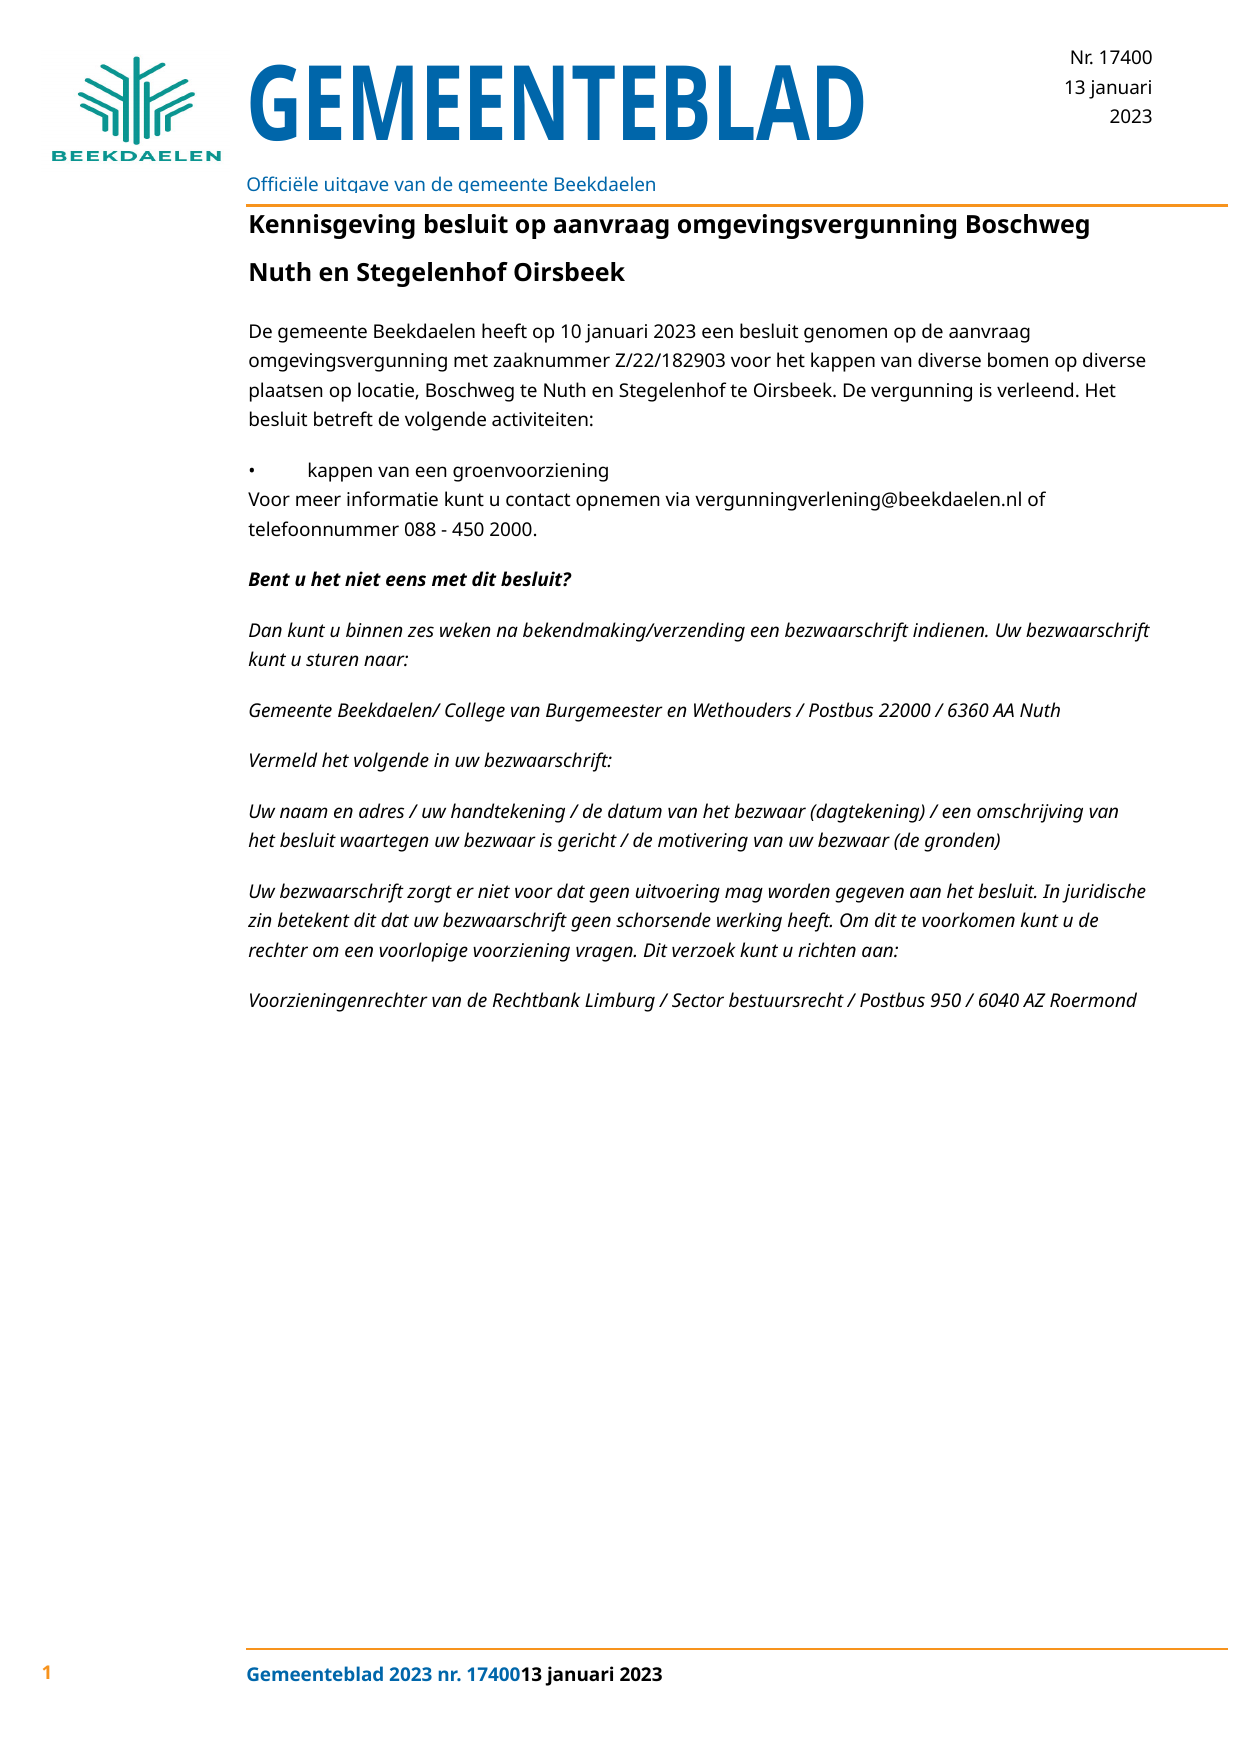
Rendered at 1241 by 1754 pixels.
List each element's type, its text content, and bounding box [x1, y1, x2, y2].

text Voor meer informatie kunt u contact opnemen via vergunningverlening@beekdaelen.nl of telefoonnummer 088 - 450 2000. [248, 487, 1152, 542]
text Dan kunt u binnen zes weken na bekendmaking/verzending een bezwaarschrift indienen. Uw bezwaarschrift kunt u sturen naar: [248, 617, 1152, 672]
text Uw bezwaarschrift zorgt er niet voor dat geen uitvoering mag worden gegeven aan het besluit. In juridische zin betekent dit dat uw bezwaarschrift geen schorsende werking heeft. Om dit te voorkomen kunt u de rechter om een voorlopige voorziening vragen. Dit verzoek kunt u richten aan: [248, 878, 1152, 963]
text Voorzieningenrechter van de Rechtbank Limburg / Sector bestuursrecht / Postbus 950 / 6040 AZ Roermond [248, 987, 1152, 1013]
text Vermeld het volgende in uw bezwaarschrift: [248, 747, 1152, 773]
text De gemeente Beekdaelen heeft op 10 januari 2023 een besluit genomen op de aanvraag omgevingsvergunning met zaaknummer Z/22/182903 voor het kappen van diverse bomen op diverse plaatsen op locatie, Boschweg te Nuth en Stegelenhof te Oirsbeek. De vergunning is verleend. Het besluit betreft de volgende activiteiten: [248, 318, 1152, 432]
text Kennisgeving besluit op aanvraag omgevingsvergunning Boschweg Nuth en Stegelenhof Oirsbeek [248, 207, 1152, 288]
text Bent u het niet eens met dit besluit? [248, 567, 1152, 592]
text Uw naam en adres / uw handtekening / de datum van het bezwaar (dagtekening) / een omschrijving van het besluit waartegen uw bezwaar is gericht / de motivering van uw bezwaar (de gronden) [248, 798, 1152, 853]
list kappen van een groenvoorziening [248, 457, 1152, 483]
picture [41, 47, 231, 172]
text Gemeente Beekdaelen/ College van Burgemeester en Wethouders / Postbus 22000 / 6360 AA Nuth [248, 697, 1152, 723]
